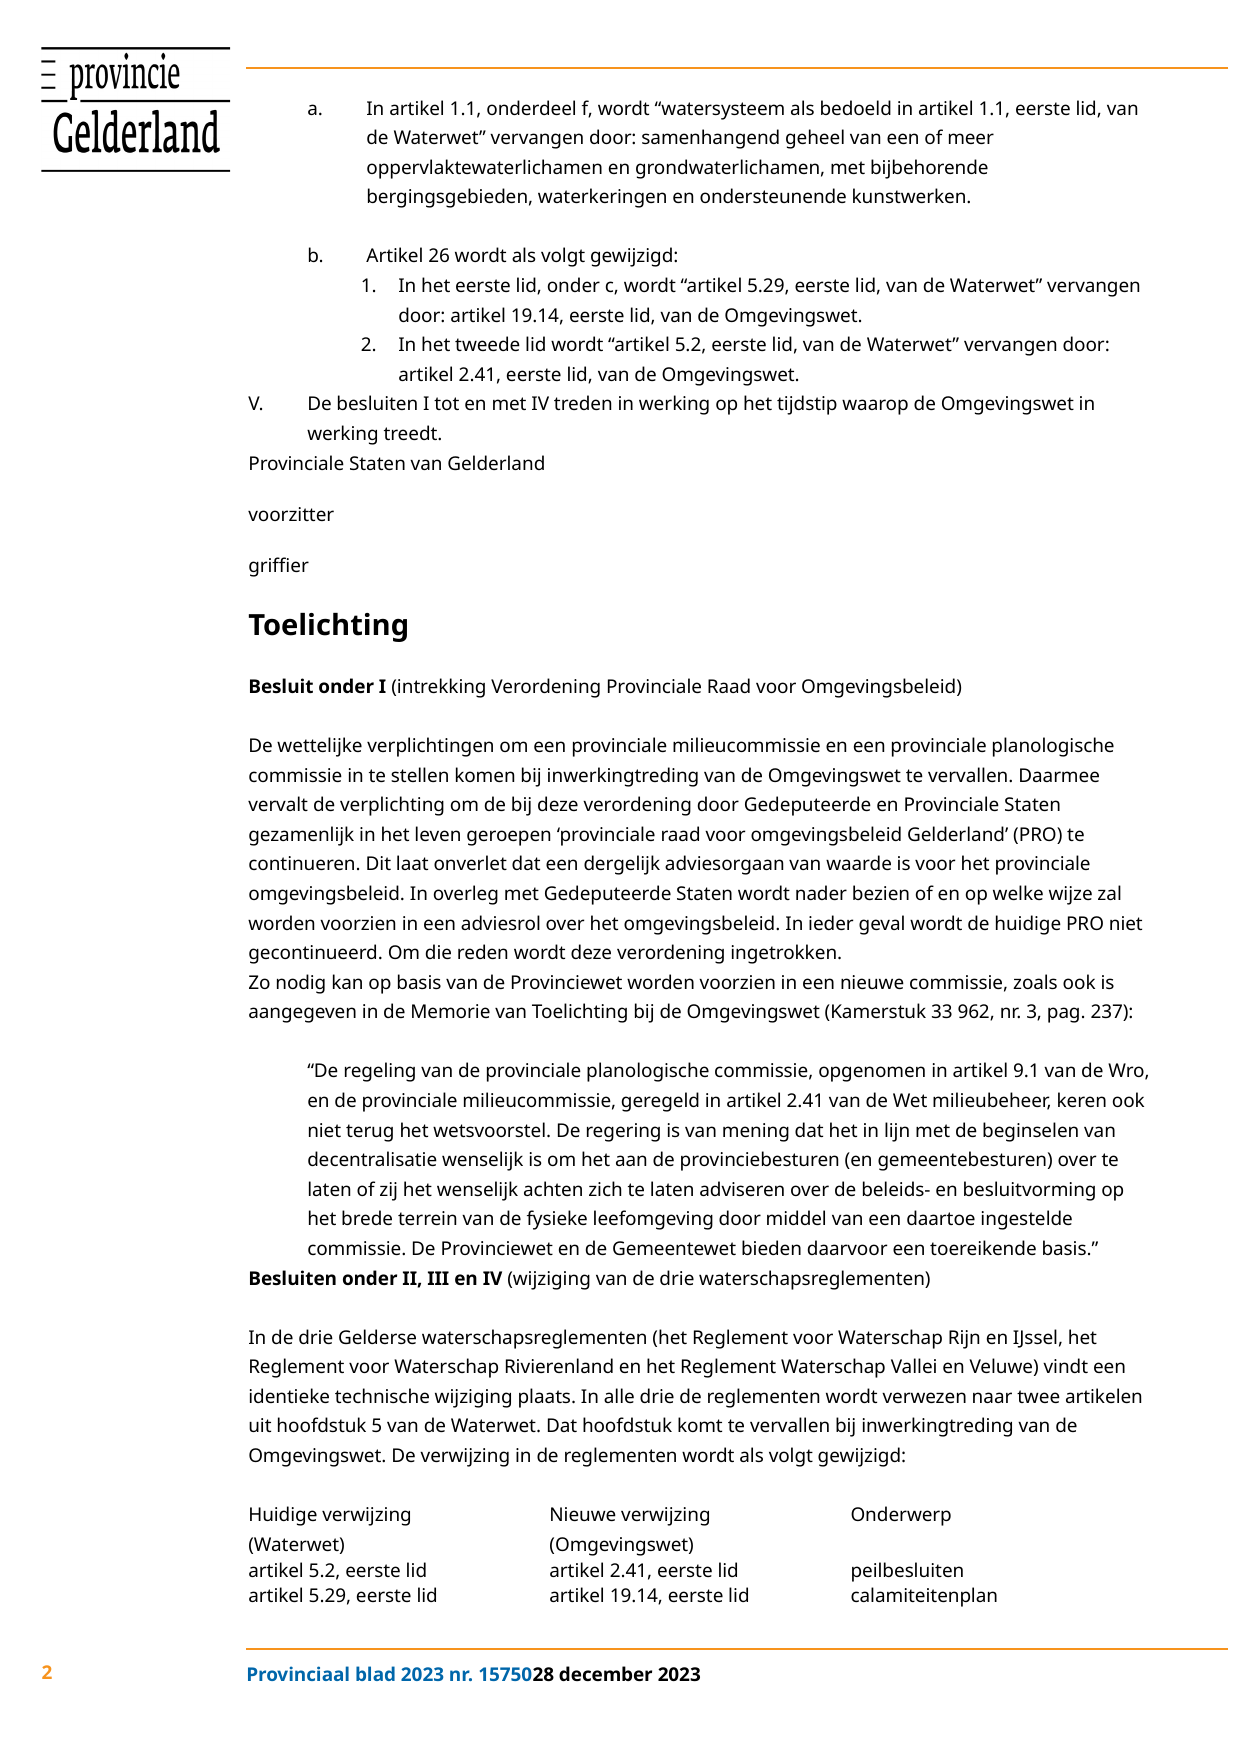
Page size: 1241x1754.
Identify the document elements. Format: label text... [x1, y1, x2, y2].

table_header Nieuwe verwijzing (Omgevingswet) [549, 1501, 850, 1557]
text In de drie Gelderse waterschapsreglementen (het Reglement voor Waterschap Rijn en IJssel, het Reglement voor Waterschap Rivierenland en het Reglement Waterschap Vallei en Veluwe) vindt een identieke technische wijziging plaats. In alle drie de reglementen wordt verwezen naar twee artikelen uit hoofdstuk 5 van de Waterwet. Dat hoofdstuk komt te vervallen bij inwerkingtreding van de Omgevingswet. De verwijzing in de reglementen wordt als volgt gewijzigd: [248, 1324, 1152, 1468]
list “De regeling van de provinciale planologische commissie, opgenomen in artikel 9.1 van de Wro, en de provinciale milieucommissie, geregeld in artikel 2.41 van de Wet milieubeheer, keren ook niet terug het wetsvoorstel. De regering is van mening dat het in lijn met de beginselen van decentralisatie wenselijk is om het aan de provinciebesturen (en gemeentebesturen) over te laten of zij het wenselijk achten zich te laten adviseren over de beleids- en besluitvorming op het brede terrein van de fysieke leefomgeving door middel van een daartoe ingestelde commissie. De Provinciewet en de Gemeentewet bieden daarvoor een toereikende basis.” [248, 1058, 1152, 1261]
table_cell artikel 2.41, eerste lid [549, 1557, 850, 1582]
table_header Huidige verwijzing (Waterwet) [248, 1501, 549, 1557]
picture [41, 47, 231, 172]
text Besluit onder I (intrekking Verordening Provinciale Raad voor Omgevingsbeleid) [248, 673, 1152, 699]
text De wettelijke verplichtingen om een provinciale milieucommissie en een provinciale planologische commissie in te stellen komen bij inwerkingtreding van de Omgevingswet te vervallen. Daarmee vervalt de verplichting om de bij deze verordening door Gedeputeerde en Provinciale Staten gezamenlijk in het leven geroepen ‘provinciale raad voor omgevingsbeleid Gelderland’ (PRO) te continueren. Dit laat onverlet dat een dergelijk adviesorgaan van waarde is voor het provinciale omgevingsbeleid. In overleg met Gedeputeerde Staten wordt nader bezien of en op welke wijze zal worden voorzien in een adviesrol over het omgevingsbeleid. In ieder geval wordt de huidige PRO niet gecontinueerd. Om die reden wordt deze verordening ingetrokken. [248, 732, 1152, 965]
list In artikel 1.1, onderdeel f, wordt “watersysteem als bedoeld in artikel 1.1, eerste lid, van de Waterwet” vervangen door: samenhangend geheel van een of meer oppervlaktewaterlichamen en grondwaterlichamen, met bijbehorende bergingsgebieden, waterkeringen en ondersteunende kunstwerken. [307, 95, 1152, 209]
table_cell artikel 5.29, eerste lid [248, 1583, 549, 1608]
text griffier [248, 553, 1152, 578]
text Provinciale Staten van Gelderland [248, 450, 1152, 476]
table_cell calamiteitenplan [850, 1583, 1152, 1608]
table_cell artikel 5.2, eerste lid [248, 1557, 549, 1582]
table_cell peilbesluiten [850, 1557, 1152, 1582]
list In het eerste lid, onder c, wordt “artikel 5.29, eerste lid, van de Waterwet” vervangen door: artikel 19.14, eerste lid, van de Omgevingswet. [361, 272, 1152, 328]
text Zo nodig kan op basis van de Provinciewet worden voorzien in een nieuwe commissie, zoals ook is aangegeven in de Memorie van Toelichting bij de Omgevingswet (Kamerstuk 33 962, nr. 3, pag. 237): [248, 969, 1152, 1024]
text voorzitter [248, 501, 1152, 527]
list In het tweede lid wordt “artikel 5.2, eerste lid, van de Waterwet” vervangen door: artikel 2.41, eerste lid, van de Omgevingswet. [361, 331, 1152, 387]
list Artikel 26 wordt als volgt gewijzigd: [307, 243, 1152, 268]
text Besluiten onder II, III en IV (wijziging van de drie waterschapsreglementen) [248, 1265, 1152, 1290]
text Toelichting [248, 604, 1152, 644]
table_cell artikel 19.14, eerste lid [549, 1583, 850, 1608]
list De besluiten I tot en met IV treden in werking op het tijdstip waarop de Omgevingswet in werking treedt. [248, 391, 1152, 446]
table_header Onderwerp [850, 1501, 1152, 1557]
